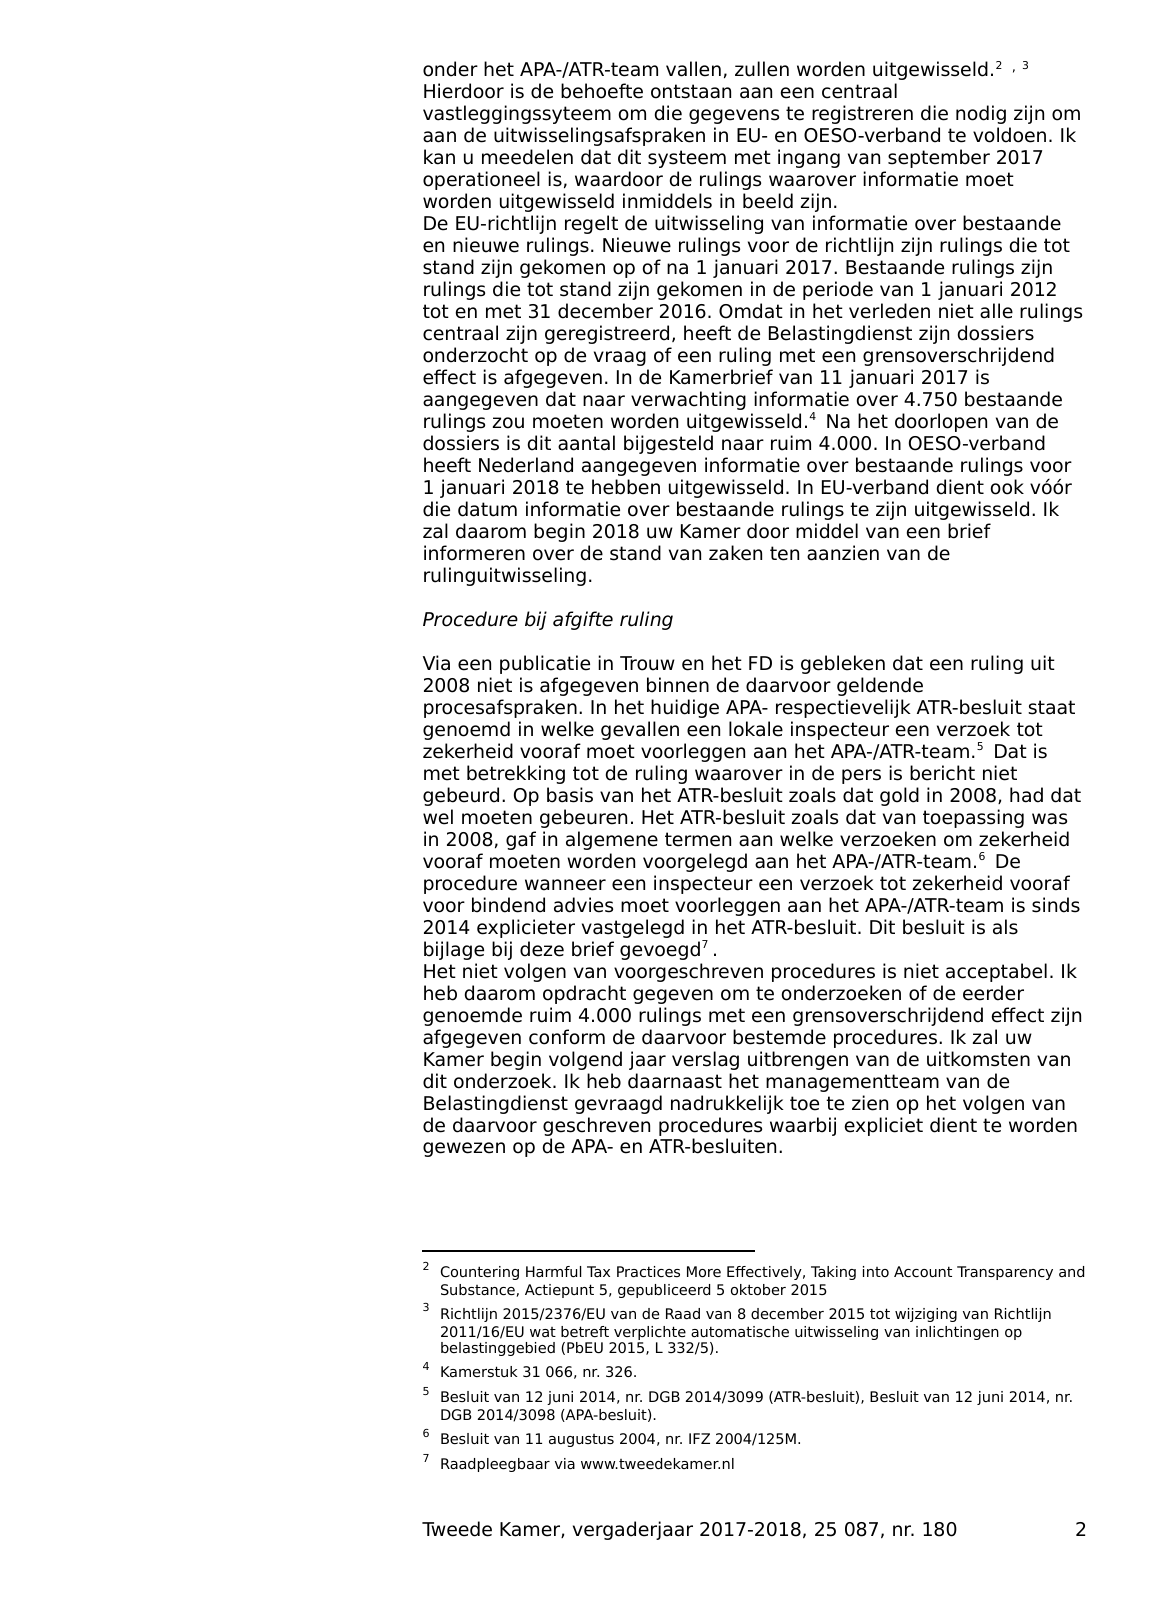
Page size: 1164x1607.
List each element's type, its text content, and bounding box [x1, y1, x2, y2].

text Besluit van 11 augustus 2004, nr. IFZ 2004/125M. [422, 1427, 1087, 1449]
text Countering Harmful Tax Practices More Effectively, Taking into Account Transparency and Substance, Actiepunt 5, gepubliceerd 5 oktober 2015 [422, 1260, 1087, 1299]
subtitle Procedure bij afgifte ruling [422, 609, 1087, 631]
text Kamerstuk 31 066, nr. 326. [422, 1360, 1087, 1382]
text Besluit van 12 juni 2014, nr. DGB 2014/3099 (ATR-besluit), Besluit van 12 juni 2014, nr. DGB 2014/3098 (APA-besluit). [422, 1385, 1087, 1424]
text onder het APA-/ATR-team vallen, zullen worden uitgewisseld. , Hierdoor is de behoefte ontstaan aan een centraal vastleggingssyteem om die gegevens te registreren die nodig zijn om aan de uitwisselingsafspraken in EU- en OESO-verband te voldoen. Ik kan u meedelen dat dit systeem met ingang van september 2017 operationeel is, waardoor de rulings waarover informatie moet worden uitgewisseld inmiddels in beeld zijn. [422, 59, 1087, 213]
text Het niet volgen van voorgeschreven procedures is niet acceptabel. Ik heb daarom opdracht gegeven om te onderzoeken of de eerder genoemde ruim 4.000 rulings met een grensoverschrijdend effect zijn afgegeven conform de daarvoor bestemde procedures. Ik zal uw Kamer begin volgend jaar verslag uitbrengen van de uitkomsten van dit onderzoek. Ik heb daarnaast het managementteam van de Belastingdienst gevraagd nadrukkelijk toe te zien op het volgen van de daarvoor geschreven procedures waarbij expliciet dient te worden gewezen op de APA- en ATR-besluiten. [422, 961, 1087, 1158]
text De EU-richtlijn regelt de uitwisseling van informatie over bestaande en nieuwe rulings. Nieuwe rulings voor de richtlijn zijn rulings die tot stand zijn gekomen op of na 1 januari 2017. Bestaande rulings zijn rulings die tot stand zijn gekomen in de periode van 1 januari 2012 tot en met 31 december 2016. Omdat in het verleden niet alle rulings centraal zijn geregistreerd, heeft de Belastingdienst zijn dossiers onderzocht op de vraag of een ruling met een grensoverschrijdend effect is afgegeven. In de Kamerbrief van 11 januari 2017 is aangegeven dat naar verwachting informatie over 4.750 bestaande rulings zou moeten worden uitgewisseld. Na het doorlopen van de dossiers is dit aantal bijgesteld naar ruim 4.000. In OESO-verband heeft Nederland aangegeven informatie over bestaande rulings voor 1 januari 2018 te hebben uitgewisseld. In EU-verband dient ook vóór die datum informatie over bestaande rulings te zijn uitgewisseld. Ik zal daarom begin 2018 uw Kamer door middel van een brief informeren over de stand van zaken ten aanzien van de rulinguitwisseling. [422, 213, 1087, 587]
text Via een publicatie in Trouw en het FD is gebleken dat een ruling uit 2008 niet is afgegeven binnen de daarvoor geldende procesafspraken. In het huidige APA- respectievelijk ATR-besluit staat genoemd in welke gevallen een lokale inspecteur een verzoek tot zekerheid vooraf moet voorleggen aan het APA-/ATR-team. Dat is met betrekking tot de ruling waarover in de pers is bericht niet gebeurd. Op basis van het ATR-besluit zoals dat gold in 2008, had dat wel moeten gebeuren. Het ATR-besluit zoals dat van toepassing was in 2008, gaf in algemene termen aan welke verzoeken om zekerheid vooraf moeten worden voorgelegd aan het APA-/ATR-team. De procedure wanneer een inspecteur een verzoek tot zekerheid vooraf voor bindend advies moet voorleggen aan het APA-/ATR-team is sinds 2014 explicieter vastgelegd in het ATR-besluit. Dit besluit is als bijlage bij deze brief gevoegd. [422, 653, 1087, 961]
text Raadpleegbaar via www.tweedekamer.nl [422, 1452, 1087, 1474]
text Richtlijn 2015/2376/EU van de Raad van 8 december 2015 tot wijziging van Richtlijn 2011/16/EU wat betreft verplichte automatische uitwisseling van inlichtingen op belastinggebied (PbEU 2015, L 332/5). [422, 1302, 1087, 1357]
